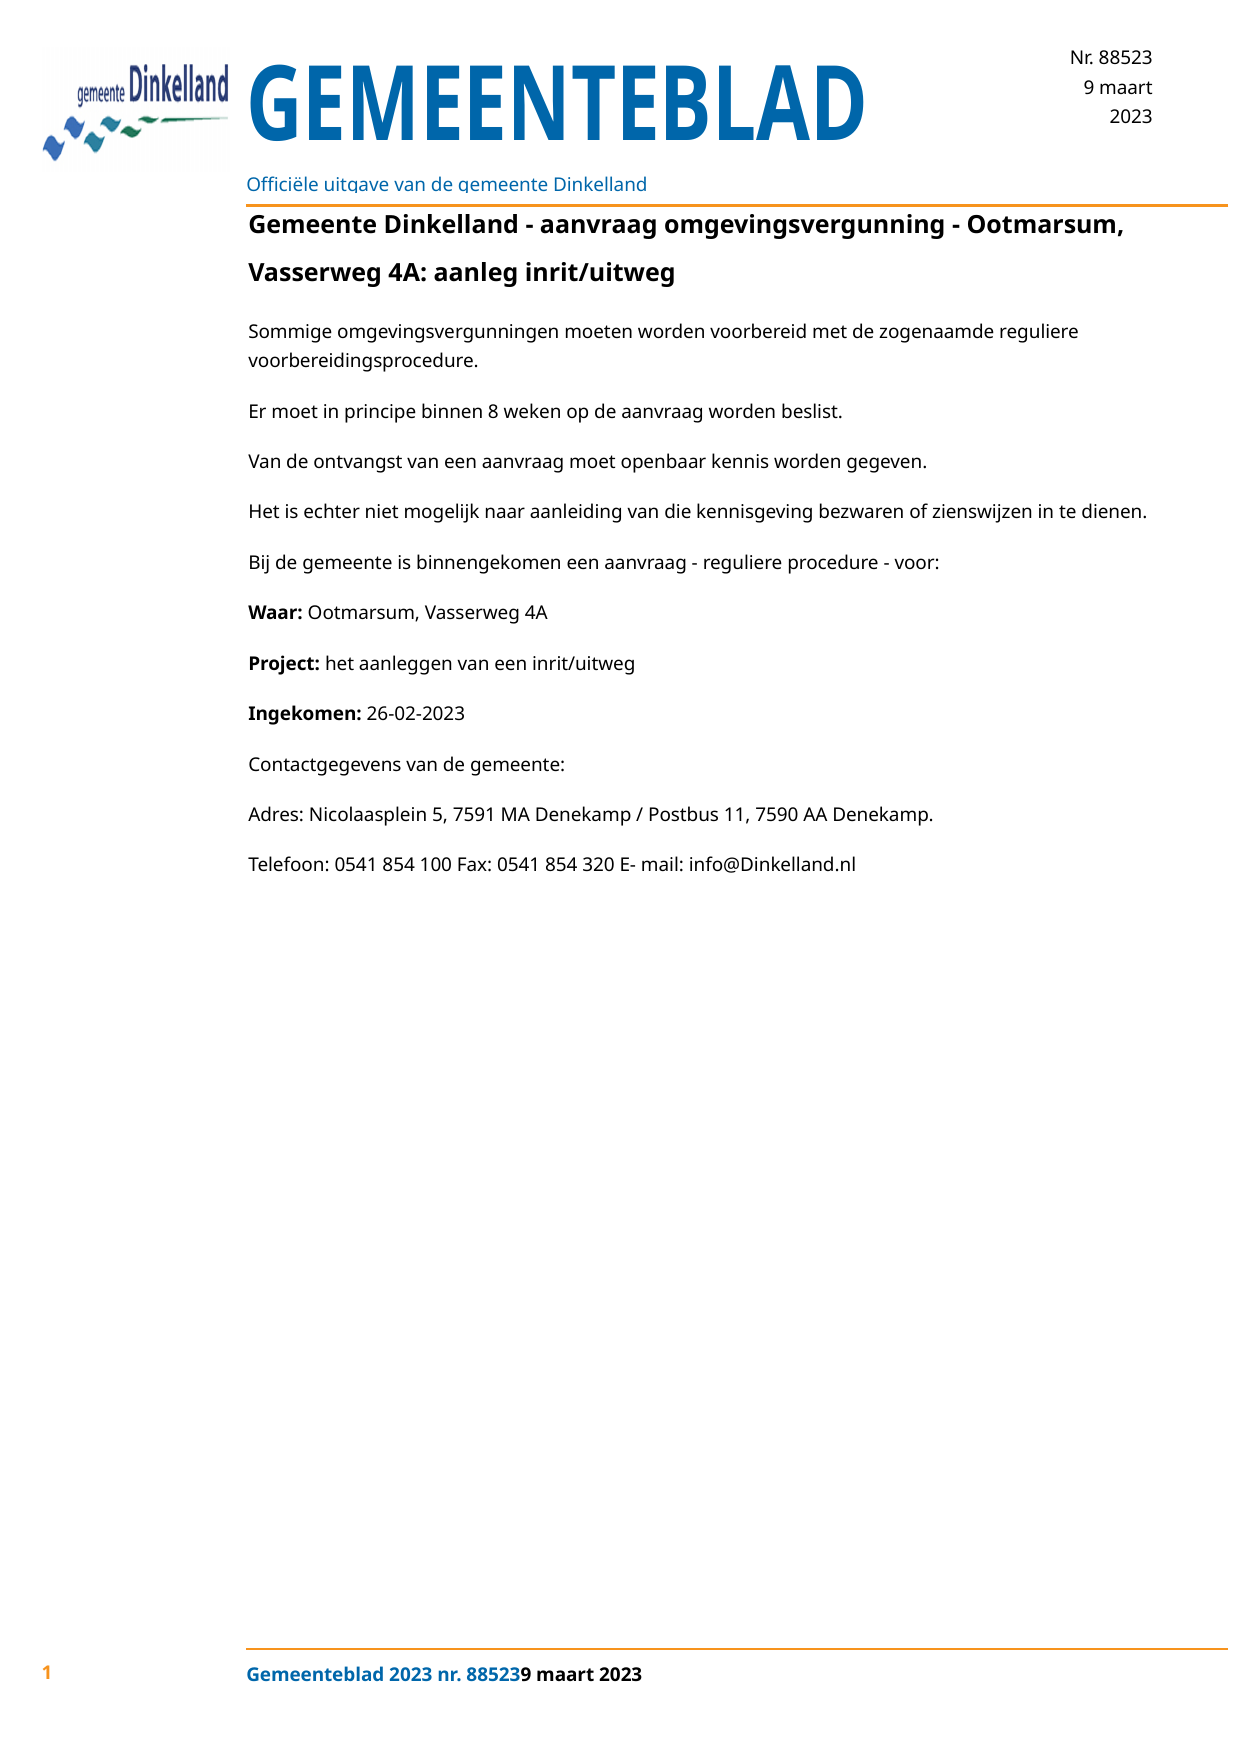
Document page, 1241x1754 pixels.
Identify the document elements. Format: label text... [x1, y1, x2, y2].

text Sommige omgevingsvergunningen moeten worden voorbereid met de zogenaamde reguliere voorbereidingsprocedure. [248, 318, 1152, 373]
text Ingekomen: 26-02-2023 [248, 700, 1152, 726]
text Gemeente Dinkelland - aanvraag omgevingsvergunning - Ootmarsum, Vasserweg 4A: aanleg inrit/uitweg [248, 207, 1152, 288]
text Waar: Ootmarsum, Vasserweg 4A [248, 599, 1152, 625]
text Telefoon: 0541 854 100 Fax: 0541 854 320 E- mail: info@Dinkelland.nl [248, 852, 1152, 877]
text Contactgegevens van de gemeente: [248, 751, 1152, 777]
text Er moet in principe binnen 8 weken op de aanvraag worden beslist. [248, 398, 1152, 424]
text Adres: Nicolaasplein 5, 7591 MA Denekamp / Postbus 11, 7590 AA Denekamp. [248, 801, 1152, 827]
text Van de ontvangst van een aanvraag moet openbaar kennis worden gegeven. [248, 448, 1152, 474]
text Het is echter niet mogelijk naar aanleiding van die kennisgeving bezwaren of zienswijzen in te dienen. [248, 499, 1152, 524]
text Bij de gemeente is binnengekomen een aanvraag - reguliere procedure - voor: [248, 549, 1152, 575]
picture [41, 47, 231, 172]
text Project: het aanleggen van een inrit/uitweg [248, 650, 1152, 676]
